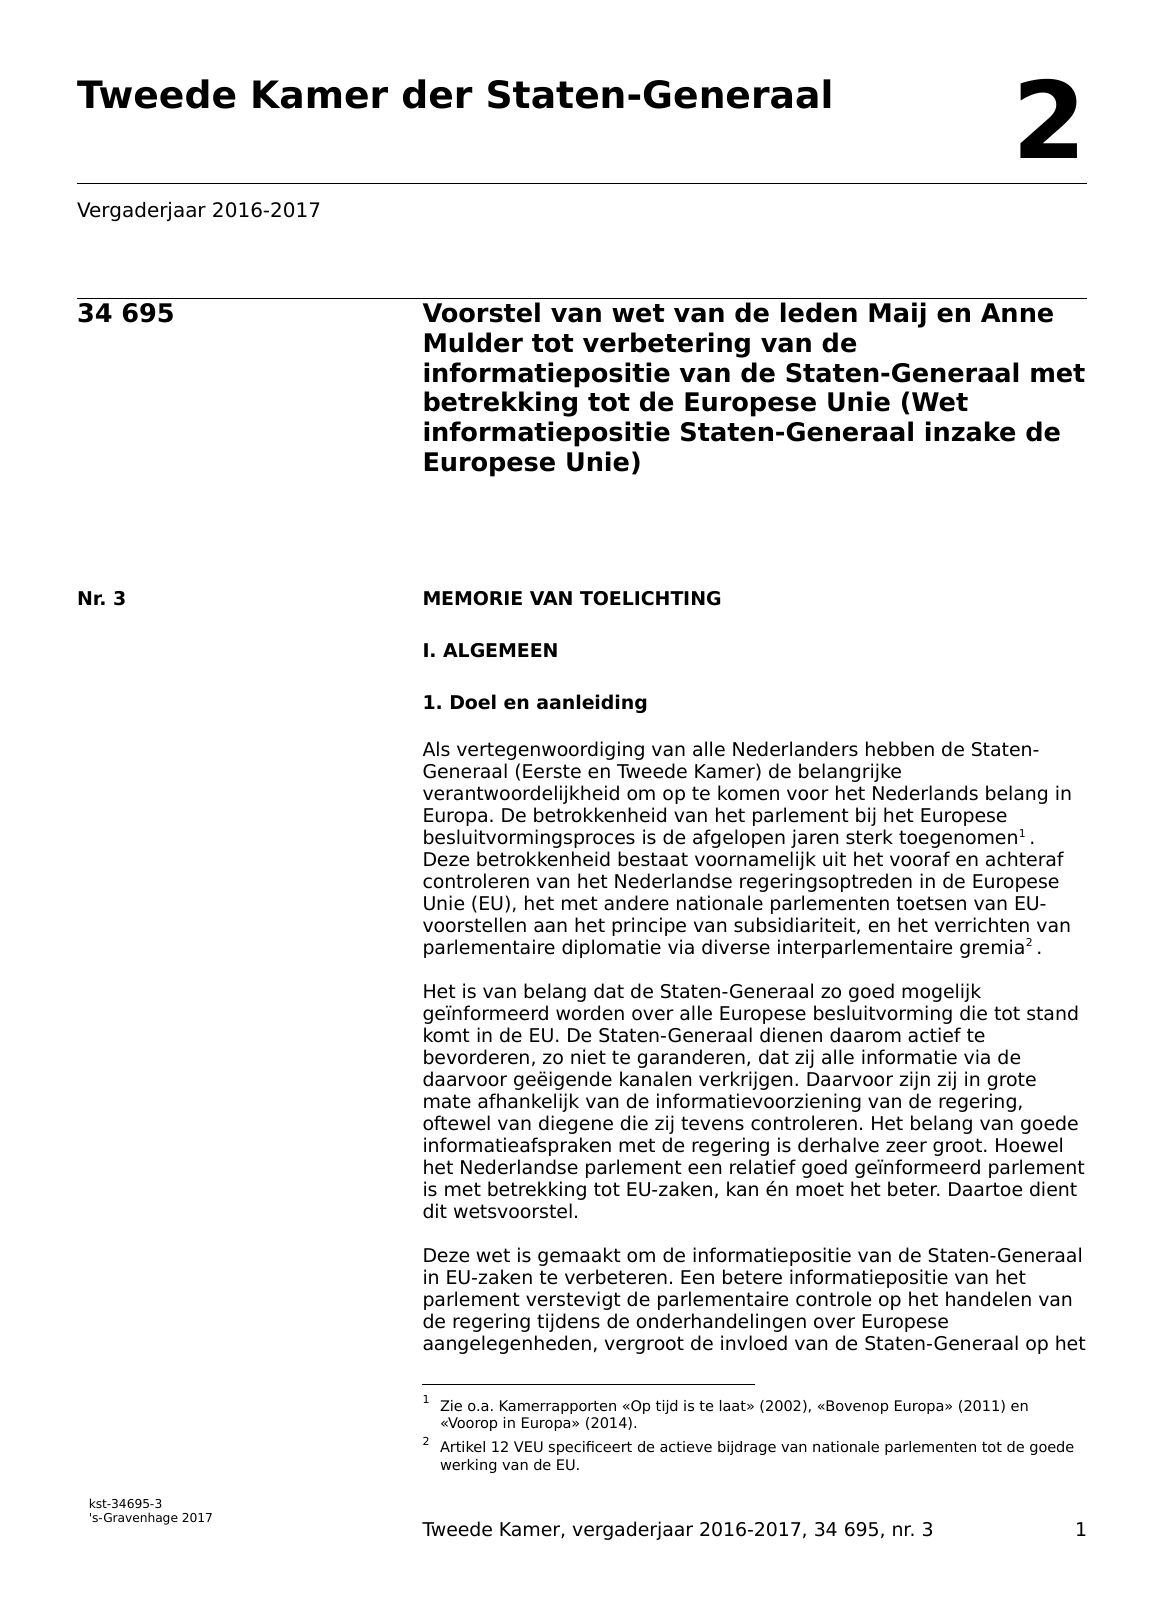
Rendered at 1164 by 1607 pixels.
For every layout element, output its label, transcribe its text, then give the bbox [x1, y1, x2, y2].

text Artikel 12 VEU specificeert de actieve bijdrage van nationale parlementen tot de goede werking van de EU. [422, 1435, 1087, 1474]
subtitle 1. Doel en aanleiding [422, 692, 1087, 714]
text kst-34695-3 [88, 1497, 323, 1511]
text Deze wet is gemaakt om de informatiepositie van de Staten-Generaal in EU-zaken te verbeteren. Een betere informatiepositie van het parlement verstevigt de parlementaire controle op het handelen van de regering tijdens de onderhandelingen over Europese aangelegenheden, vergroot de invloed van de Staten-Generaal op het [422, 1245, 1087, 1355]
subtitle I. ALGEMEEN [422, 640, 1087, 662]
text Als vertegenwoordiging van alle Nederlanders hebben de Staten-Generaal (Eerste en Tweede Kamer) de belangrijke verantwoordelijkheid om op te komen voor het Nederlands belang in Europa. De betrokkenheid van het parlement bij het Europese besluitvormingsproces is de afgelopen jaren sterk toegenomen. Deze betrokkenheid bestaat voornamelijk uit het vooraf en achteraf controleren van het Nederlandse regeringsoptreden in de Europese Unie (EU), het met andere nationale parlementen toetsen van EU-voorstellen aan het principe van subsidiariteit, en het verrichten van parlementaire diplomatie via diverse interparlementaire gremia. [422, 739, 1087, 959]
text 's-Gravenhage 2017 [88, 1511, 323, 1525]
table_cell Vergaderjaar 2016-2017 [77, 184, 1087, 298]
text Zie o.a. Kamerrapporten «Op tijd is te laat» (2002), «Bovenop Europa» (2011) en «Voorop in Europa» (2014). [422, 1393, 1087, 1432]
text Het is van belang dat de Staten-Generaal zo goed mogelijk geïnformeerd worden over alle Europese besluitvorming die tot stand komt in de EU. De Staten-Generaal dienen daarom actief te bevorderen, zo niet te garanderen, dat zij alle informatie via de daarvoor geëigende kanalen verkrijgen. Daarvoor zijn zij in grote mate afhankelijk van de informatievoorziening van de regering, oftewel van diegene die zij tevens controleren. Het belang van goede informatieafspraken met de regering is derhalve zeer groot. Hoewel het Nederlandse parlement een relatief goed geïnformeerd parlement is met betrekking tot EU-zaken, kan én moet het beter. Daartoe dient dit wetsvoorstel. [422, 981, 1087, 1223]
subtitle Nr. 3 MEMORIE VAN TOELICHTING [77, 588, 1087, 610]
table_header Tweede Kamer der Staten-Generaal [77, 59, 886, 183]
table_header 2 [886, 59, 1087, 183]
subtitle 34 695 Voorstel van wet van de leden Maij en Anne Mulder tot verbetering van de informatiepositie van de Staten-Generaal met betrekking tot de Europese Unie (Wet informatiepositie Staten-Generaal inzake de Europese Unie) [77, 299, 1087, 477]
